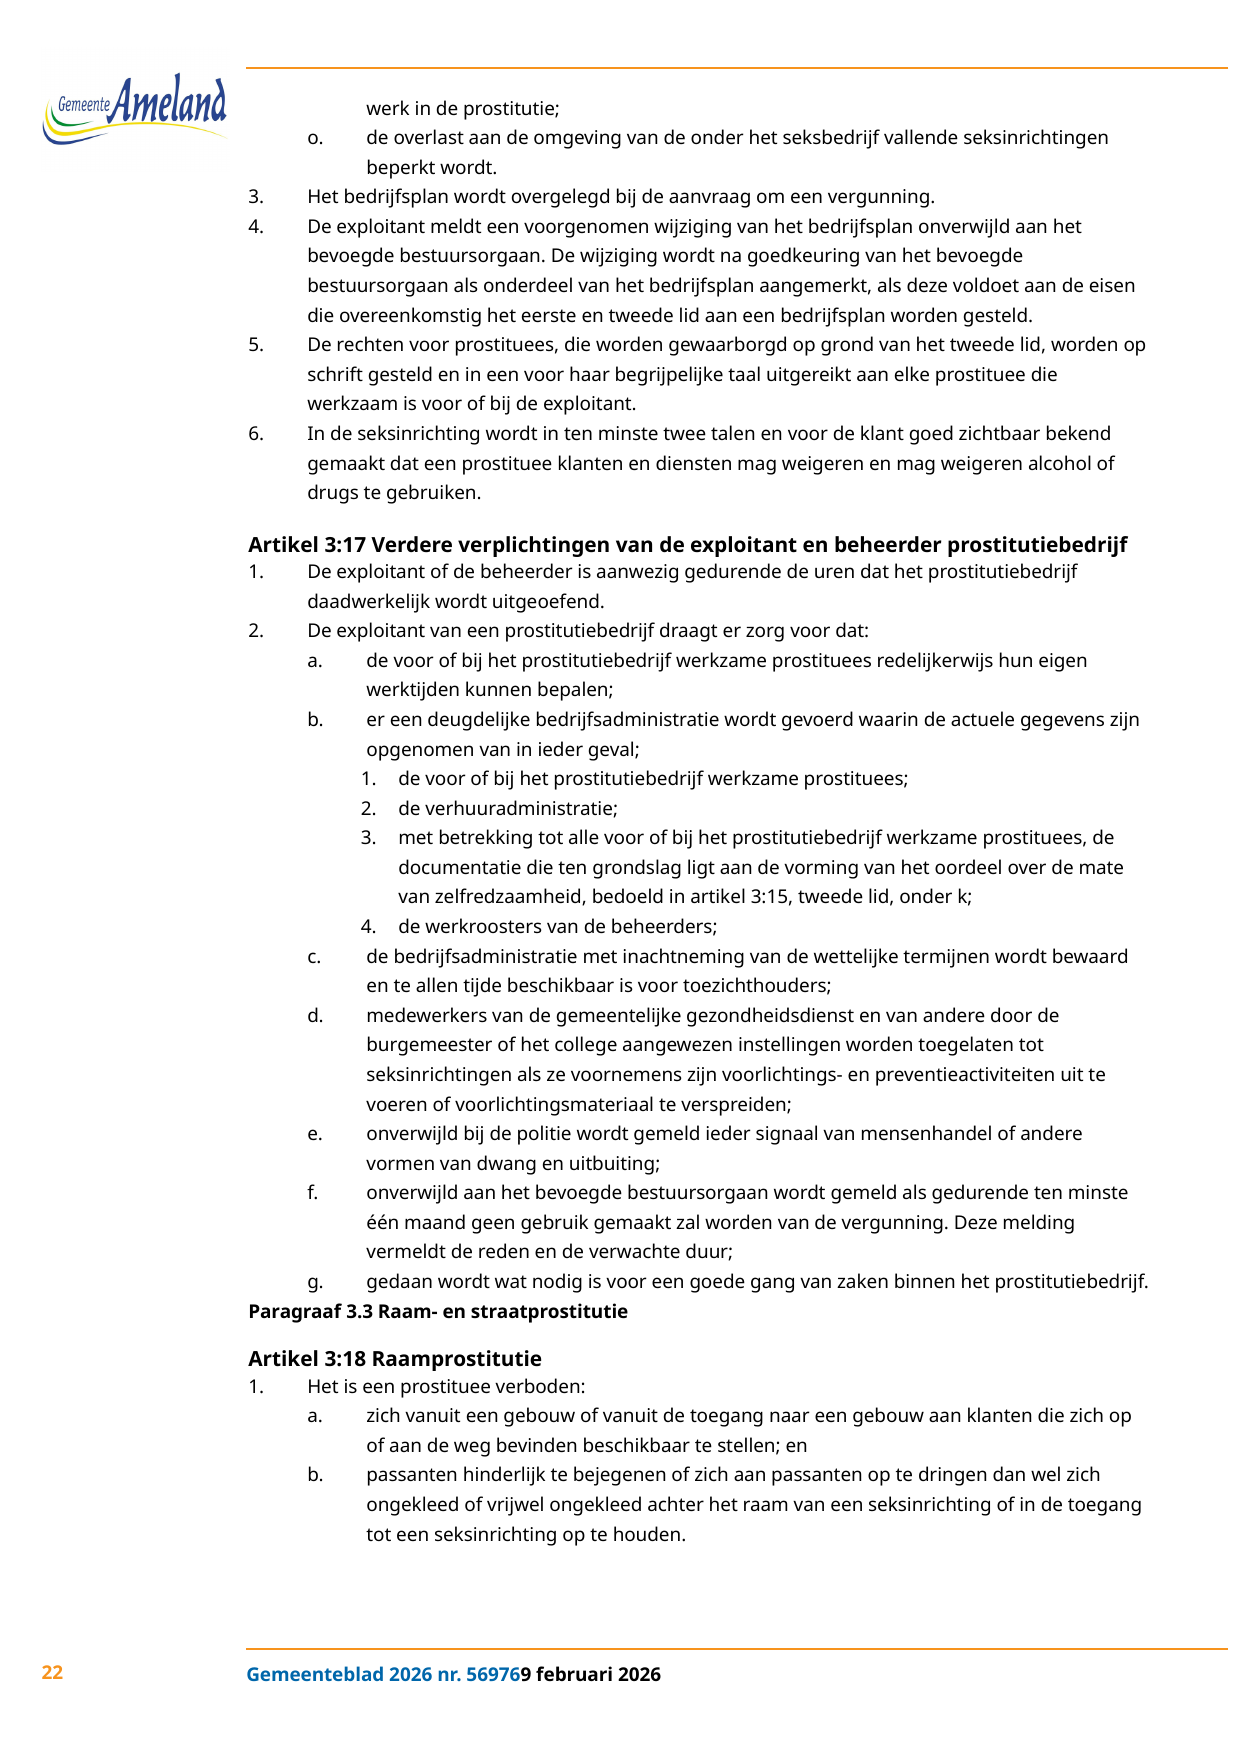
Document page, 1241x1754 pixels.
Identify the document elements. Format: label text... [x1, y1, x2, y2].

list De exploitant of de beheerder is aanwezig gedurende de uren dat het prostitutiebedrijf daadwerkelijk wordt uitgeoefend. [248, 558, 1152, 613]
list De exploitant van een prostitutiebedrijf draagt er zorg voor dat: [248, 617, 1152, 643]
list de bedrijfsadministratie met inachtneming van de wettelijke termijnen wordt bewaard en te allen tijde beschikbaar is voor toezichthouders; [307, 943, 1152, 998]
list zich vanuit een gebouw of vanuit de toegang naar een gebouw aan klanten die zich op of aan de weg bevinden beschikbaar te stellen; en [307, 1402, 1152, 1458]
list passanten hinderlijk te bejegenen of zich aan passanten op te dringen dan wel zich ongekleed of vrijwel ongekleed achter het raam van een seksinrichting of in de toegang tot een seksinrichting op te houden. [307, 1462, 1152, 1546]
list gedaan wordt wat nodig is voor een goede gang van zaken binnen het prostitutiebedrijf. [307, 1268, 1152, 1294]
list er een deugdelijke bedrijfsadministratie wordt gevoerd waarin de actuele gegevens zijn opgenomen van in ieder geval; [307, 706, 1152, 761]
list medewerkers van de gemeentelijke gezondheidsdienst en van andere door de burgemeester of het college aangewezen instellingen worden toegelaten tot seksinrichtingen als ze voornemens zijn voorlichtings- en preventieactiviteiten uit te voeren of voorlichtingsmateriaal te verspreiden; [307, 1002, 1152, 1116]
list werk in de prostitutie; [307, 95, 1152, 121]
list de werkroosters van de beheerders; [361, 913, 1152, 939]
list De exploitant meldt een voorgenomen wijziging van het bedrijfsplan onverwijld aan het bevoegde bestuursorgaan. De wijziging wordt na goedkeuring van het bevoegde bestuursorgaan als onderdeel van het bedrijfsplan aangemerkt, als deze voldoet aan de eisen die overeenkomstig het eerste en tweede lid aan een bedrijfsplan worden gesteld. [248, 213, 1152, 328]
list de voor of bij het prostitutiebedrijf werkzame prostituees; [361, 765, 1152, 791]
list In de seksinrichting wordt in ten minste twee talen en voor de klant goed zichtbaar bekend gemaakt dat een prostituee klanten en diensten mag weigeren en mag weigeren alcohol of drugs te gebruiken. [248, 420, 1152, 505]
text Paragraaf 3.3 Raam- en straatprostitutie [248, 1298, 1152, 1323]
list Het is een prostituee verboden: [248, 1373, 1152, 1398]
list onverwijld aan het bevoegde bestuursorgaan wordt gemeld als gedurende ten minste één maand geen gebruik gemaakt zal worden van de vergunning. Deze melding vermeldt de reden en de verwachte duur; [307, 1179, 1152, 1264]
list Het bedrijfsplan wordt overgelegd bij de aanvraag om een vergunning. [248, 183, 1152, 209]
list de voor of bij het prostitutiebedrijf werkzame prostituees redelijkerwijs hun eigen werktijden kunnen bepalen; [307, 647, 1152, 702]
list met betrekking tot alle voor of bij het prostitutiebedrijf werkzame prostituees, de documentatie die ten grondslag ligt aan de vorming van het oordeel over de mate van zelfredzaamheid, bedoeld in artikel 3:15, tweede lid, onder k; [361, 824, 1152, 909]
list de overlast aan de omgeving van de onder het seksbedrijf vallende seksinrichtingen beperkt wordt. [307, 124, 1152, 180]
list de verhuuradministratie; [361, 795, 1152, 821]
list De rechten voor prostituees, die worden gewaarborgd op grond van het tweede lid, worden op schrift gesteld en in een voor haar begrijpelijke taal uitgereikt aan elke prostituee die werkzaam is voor of bij de exploitant. [248, 331, 1152, 416]
text Artikel 3:17 Verdere verplichtingen van de exploitant en beheerder prostitutiebedrijf [248, 530, 1152, 558]
picture [41, 47, 231, 172]
text Artikel 3:18 Raamprostitutie [248, 1344, 1152, 1373]
list onverwijld bij de politie wordt gemeld ieder signaal van mensenhandel of andere vormen van dwang en uitbuiting; [307, 1120, 1152, 1176]
